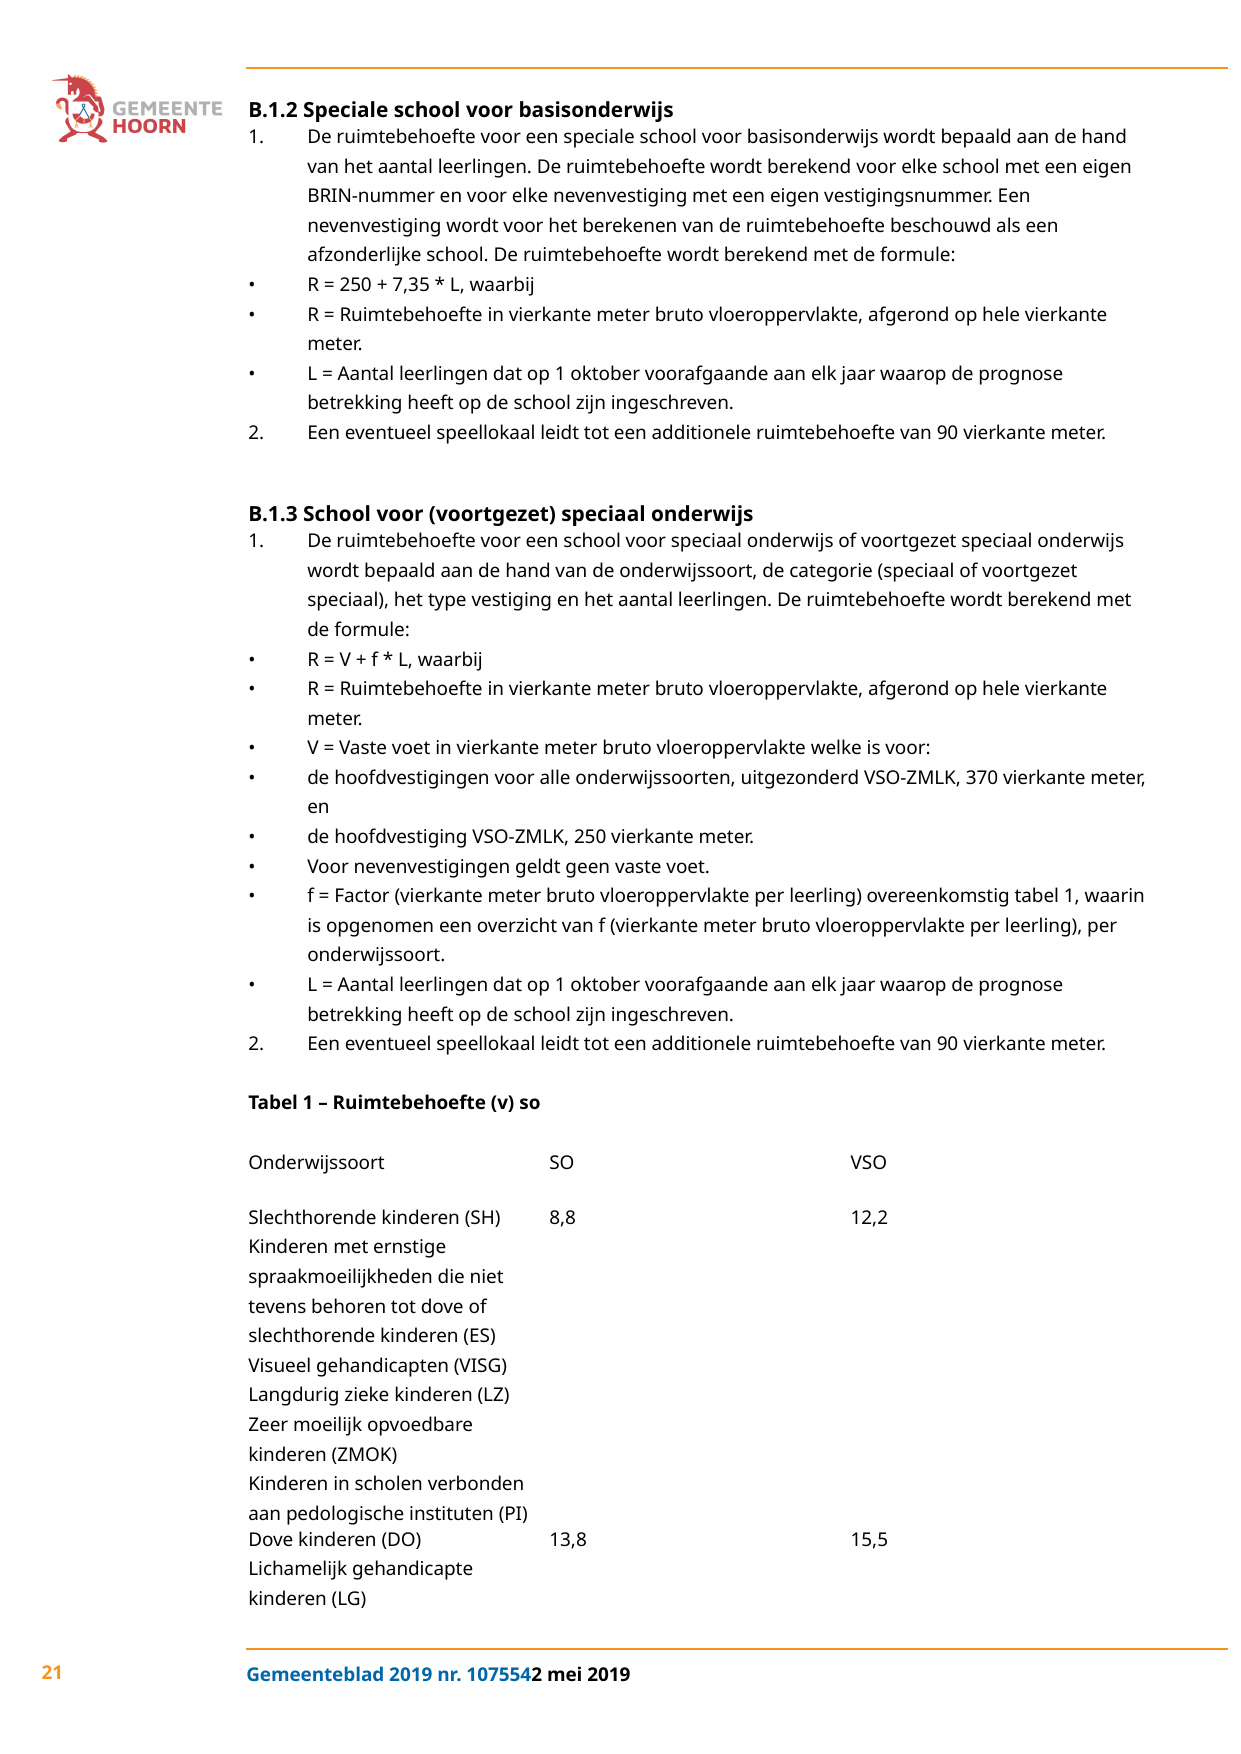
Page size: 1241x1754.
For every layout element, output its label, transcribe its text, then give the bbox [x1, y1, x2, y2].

list De ruimtebehoefte voor een school voor speciaal onderwijs of voortgezet speciaal onderwijs wordt bepaald aan de hand van de onderwijssoort, de categorie (speciaal of voortgezet speciaal), het type vestiging en het aantal leerlingen. De ruimtebehoefte wordt berekend met de formule: [248, 527, 1152, 642]
table_cell Slechthorende kinderen (SH) Kinderen met ernstige spraakmoeilijkheden die niet tevens behoren tot dove of slechthorende kinderen (ES) Visueel gehandicapten (VISG) Langdurig zieke kinderen (LZ) Zeer moeilijk opvoedbare kinderen (ZMOK) Kinderen in scholen verbonden aan pedologische instituten (PI) [248, 1204, 549, 1526]
list Een eventueel speellokaal leidt tot een additionele ruimtebehoefte van 90 vierkante meter. [248, 1030, 1152, 1056]
table_header Onderwijssoort [248, 1149, 549, 1204]
list L = Aantal leerlingen dat op 1 oktober voorafgaande aan elk jaar waarop de prognose betrekking heeft op de school zijn ingeschreven. [248, 360, 1152, 415]
list R = Ruimtebehoefte in vierkante meter bruto vloeroppervlakte, afgerond op hele vierkante meter. [248, 675, 1152, 731]
list Voor nevenvestigingen geldt geen vaste voet. [248, 853, 1152, 879]
table_cell 15,5 [850, 1526, 1152, 1611]
list De ruimtebehoefte voor een speciale school voor basisonderwijs wordt bepaald aan de hand van het aantal leerlingen. De ruimtebehoefte wordt berekend voor elke school met een eigen BRIN-nummer en voor elke nevenvestiging met een eigen vestigingsnummer. Een nevenvestiging wordt voor het berekenen van de ruimtebehoefte beschouwd als een afzonderlijke school. De ruimtebehoefte wordt berekend met de formule: [248, 123, 1152, 267]
list R = Ruimtebehoefte in vierkante meter bruto vloeroppervlakte, afgerond op hele vierkante meter. [248, 301, 1152, 356]
list V = Vaste voet in vierkante meter bruto vloeroppervlakte welke is voor: [248, 734, 1152, 760]
picture [41, 47, 231, 172]
text B.1.3 School voor (voortgezet) speciaal onderwijs [248, 499, 1152, 527]
list L = Aantal leerlingen dat op 1 oktober voorafgaande aan elk jaar waarop de prognose betrekking heeft op de school zijn ingeschreven. [248, 971, 1152, 1027]
list R = 250 + 7,35 * L, waarbij [248, 271, 1152, 297]
list de hoofdvestiging VSO-ZMLK, 250 vierkante meter. [248, 823, 1152, 849]
list f = Factor (vierkante meter bruto vloeroppervlakte per leerling) overeenkomstig tabel 1, waarin is opgenomen een overzicht van f (vierkante meter bruto vloeroppervlakte per leerling), per onderwijssoort. [248, 882, 1152, 967]
table_cell 12,2 [850, 1204, 1152, 1526]
text Tabel 1 – Ruimtebehoefte (v) so [248, 1089, 1152, 1115]
table_cell Dove kinderen (DO) Lichamelijk gehandicapte kinderen (LG) [248, 1526, 549, 1611]
list Een eventueel speellokaal leidt tot een additionele ruimtebehoefte van 90 vierkante meter. [248, 419, 1152, 445]
table_header SO [549, 1149, 850, 1204]
list de hoofdvestigingen voor alle onderwijssoorten, uitgezonderd VSO-ZMLK, 370 vierkante meter, en [248, 764, 1152, 819]
table_header VSO [850, 1149, 1152, 1204]
text B.1.2 Speciale school voor basisonderwijs [248, 95, 1152, 123]
table_cell 13,8 [549, 1526, 850, 1611]
list R = V + f * L, waarbij [248, 646, 1152, 672]
table_cell 8,8 [549, 1204, 850, 1526]
